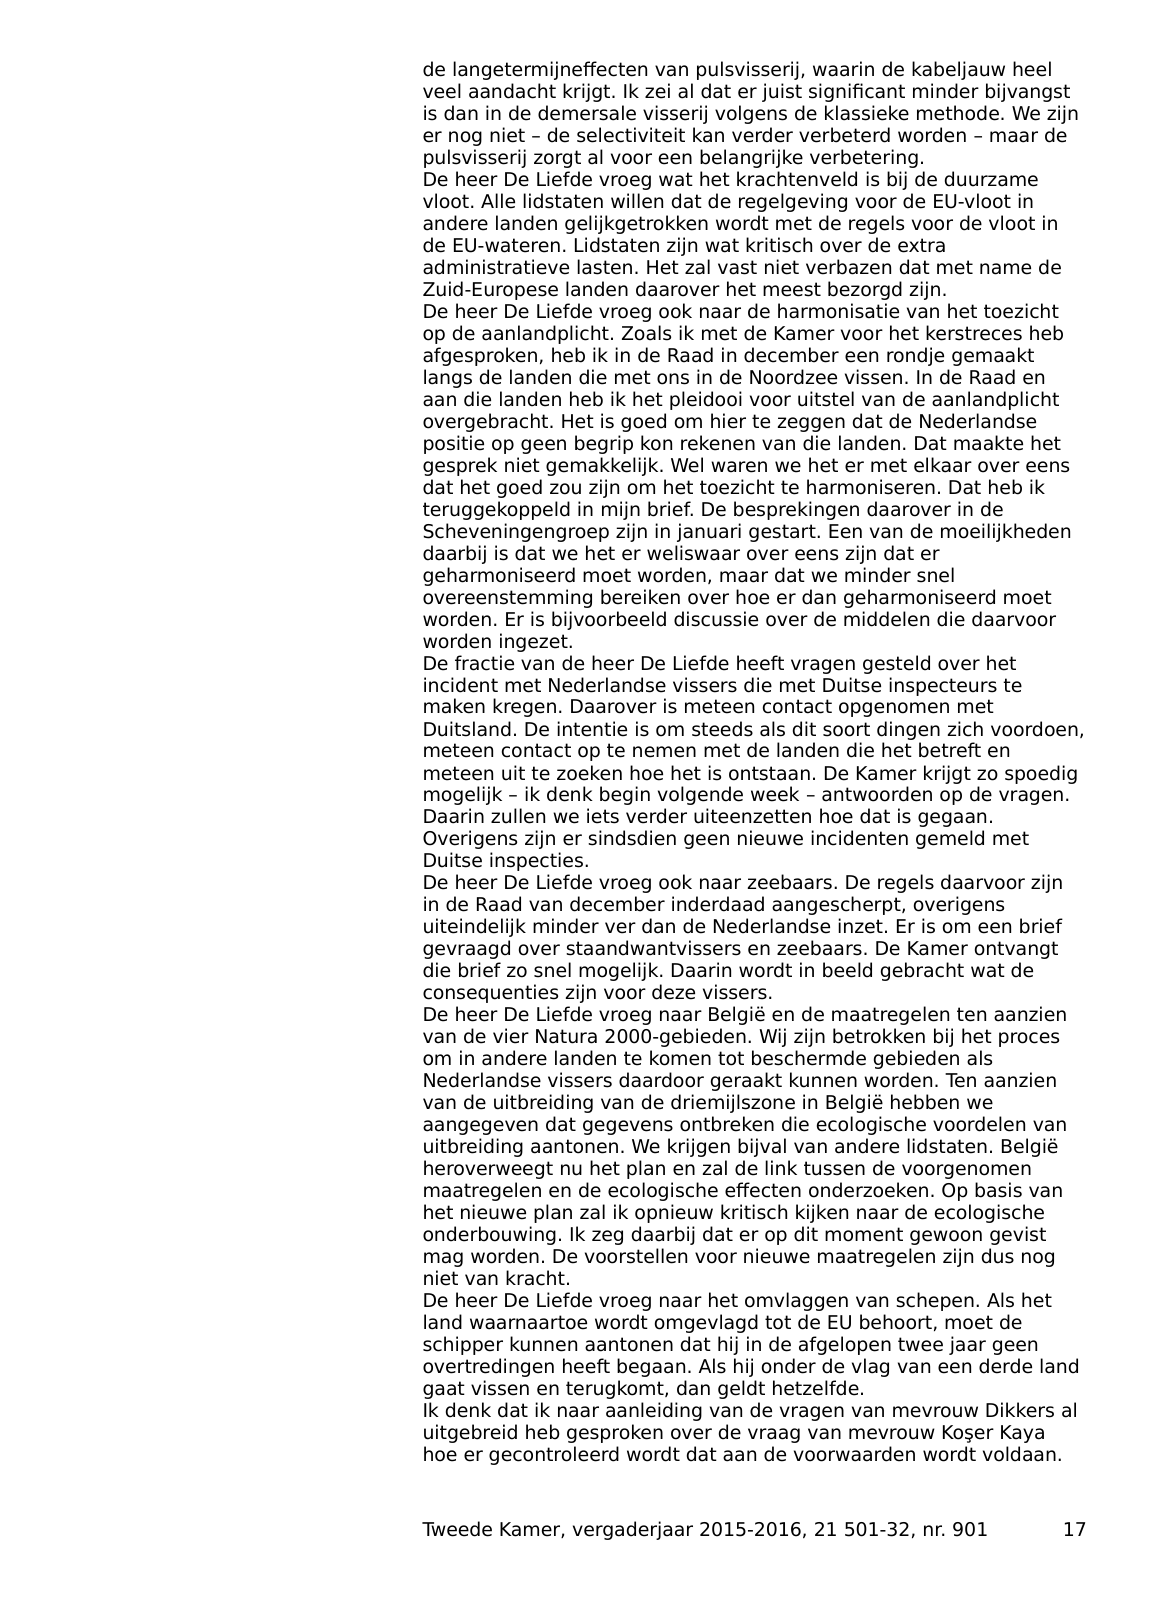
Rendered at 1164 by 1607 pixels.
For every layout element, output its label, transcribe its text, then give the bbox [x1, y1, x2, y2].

text De fractie van de heer De Liefde heeft vragen gesteld over het incident met Nederlandse vissers die met Duitse inspecteurs te maken kregen. Daarover is meteen contact opgenomen met Duitsland. De intentie is om steeds als dit soort dingen zich voordoen, meteen contact op te nemen met de landen die het betreft en meteen uit te zoeken hoe het is ontstaan. De Kamer krijgt zo spoedig mogelijk – ik denk begin volgende week – antwoorden op de vragen. Daarin zullen we iets verder uiteenzetten hoe dat is gegaan. Overigens zijn er sindsdien geen nieuwe incidenten gemeld met Duitse inspecties. [422, 652, 1087, 872]
text Ik denk dat ik naar aanleiding van de vragen van mevrouw Dikkers al uitgebreid heb gesproken over de vraag van mevrouw Koşer Kaya hoe er gecontroleerd wordt dat aan de voorwaarden wordt voldaan. [422, 1400, 1087, 1466]
text De heer De Liefde vroeg ook naar zeebaars. De regels daarvoor zijn in de Raad van december inderdaad aangescherpt, overigens uiteindelijk minder ver dan de Nederlandse inzet. Er is om een brief gevraagd over staandwantvissers en zeebaars. De Kamer ontvangt die brief zo snel mogelijk. Daarin wordt in beeld gebracht wat de consequenties zijn voor deze vissers. [422, 872, 1087, 1004]
text De heer De Liefde vroeg ook naar de harmonisatie van het toezicht op de aanlandplicht. Zoals ik met de Kamer voor het kerstreces heb afgesproken, heb ik in de Raad in december een rondje gemaakt langs de landen die met ons in de Noordzee vissen. In de Raad en aan die landen heb ik het pleidooi voor uitstel van de aanlandplicht overgebracht. Het is goed om hier te zeggen dat de Nederlandse positie op geen begrip kon rekenen van die landen. Dat maakte het gesprek niet gemakkelijk. Wel waren we het er met elkaar over eens dat het goed zou zijn om het toezicht te harmoniseren. Dat heb ik teruggekoppeld in mijn brief. De besprekingen daarover in de Scheveningengroep zijn in januari gestart. Een van de moeilijkheden daarbij is dat we het er weliswaar over eens zijn dat er geharmoniseerd moet worden, maar dat we minder snel overeenstemming bereiken over hoe er dan geharmoniseerd moet worden. Er is bijvoorbeeld discussie over de middelen die daarvoor worden ingezet. [422, 301, 1087, 652]
text De heer De Liefde vroeg naar België en de maatregelen ten aanzien van de vier Natura 2000-gebieden. Wij zijn betrokken bij het proces om in andere landen te komen tot beschermde gebieden als Nederlandse vissers daardoor geraakt kunnen worden. Ten aanzien van de uitbreiding van de driemijlszone in België hebben we aangegeven dat gegevens ontbreken die ecologische voordelen van uitbreiding aantonen. We krijgen bijval van andere lidstaten. België heroverweegt nu het plan en zal de link tussen de voorgenomen maatregelen en de ecologische effecten onderzoeken. Op basis van het nieuwe plan zal ik opnieuw kritisch kijken naar de ecologische onderbouwing. Ik zeg daarbij dat er op dit moment gewoon gevist mag worden. De voorstellen voor nieuwe maatregelen zijn dus nog niet van kracht. [422, 1004, 1087, 1290]
text De heer De Liefde vroeg naar het omvlaggen van schepen. Als het land waarnaartoe wordt omgevlagd tot de EU behoort, moet de schipper kunnen aantonen dat hij in de afgelopen twee jaar geen overtredingen heeft begaan. Als hij onder de vlag van een derde land gaat vissen en terugkomt, dan geldt hetzelfde. [422, 1290, 1087, 1400]
text De heer De Liefde vroeg wat het krachtenveld is bij de duurzame vloot. Alle lidstaten willen dat de regelgeving voor de EU-vloot in andere landen gelijkgetrokken wordt met de regels voor de vloot in de EU-wateren. Lidstaten zijn wat kritisch over de extra administratieve lasten. Het zal vast niet verbazen dat met name de Zuid-Europese landen daarover het meest bezorgd zijn. [422, 169, 1087, 301]
text de langetermijneffecten van pulsvisserij, waarin de kabeljauw heel veel aandacht krijgt. Ik zei al dat er juist significant minder bijvangst is dan in de demersale visserij volgens de klassieke methode. We zijn er nog niet – de selectiviteit kan verder verbeterd worden – maar de pulsvisserij zorgt al voor een belangrijke verbetering. [422, 59, 1087, 169]
